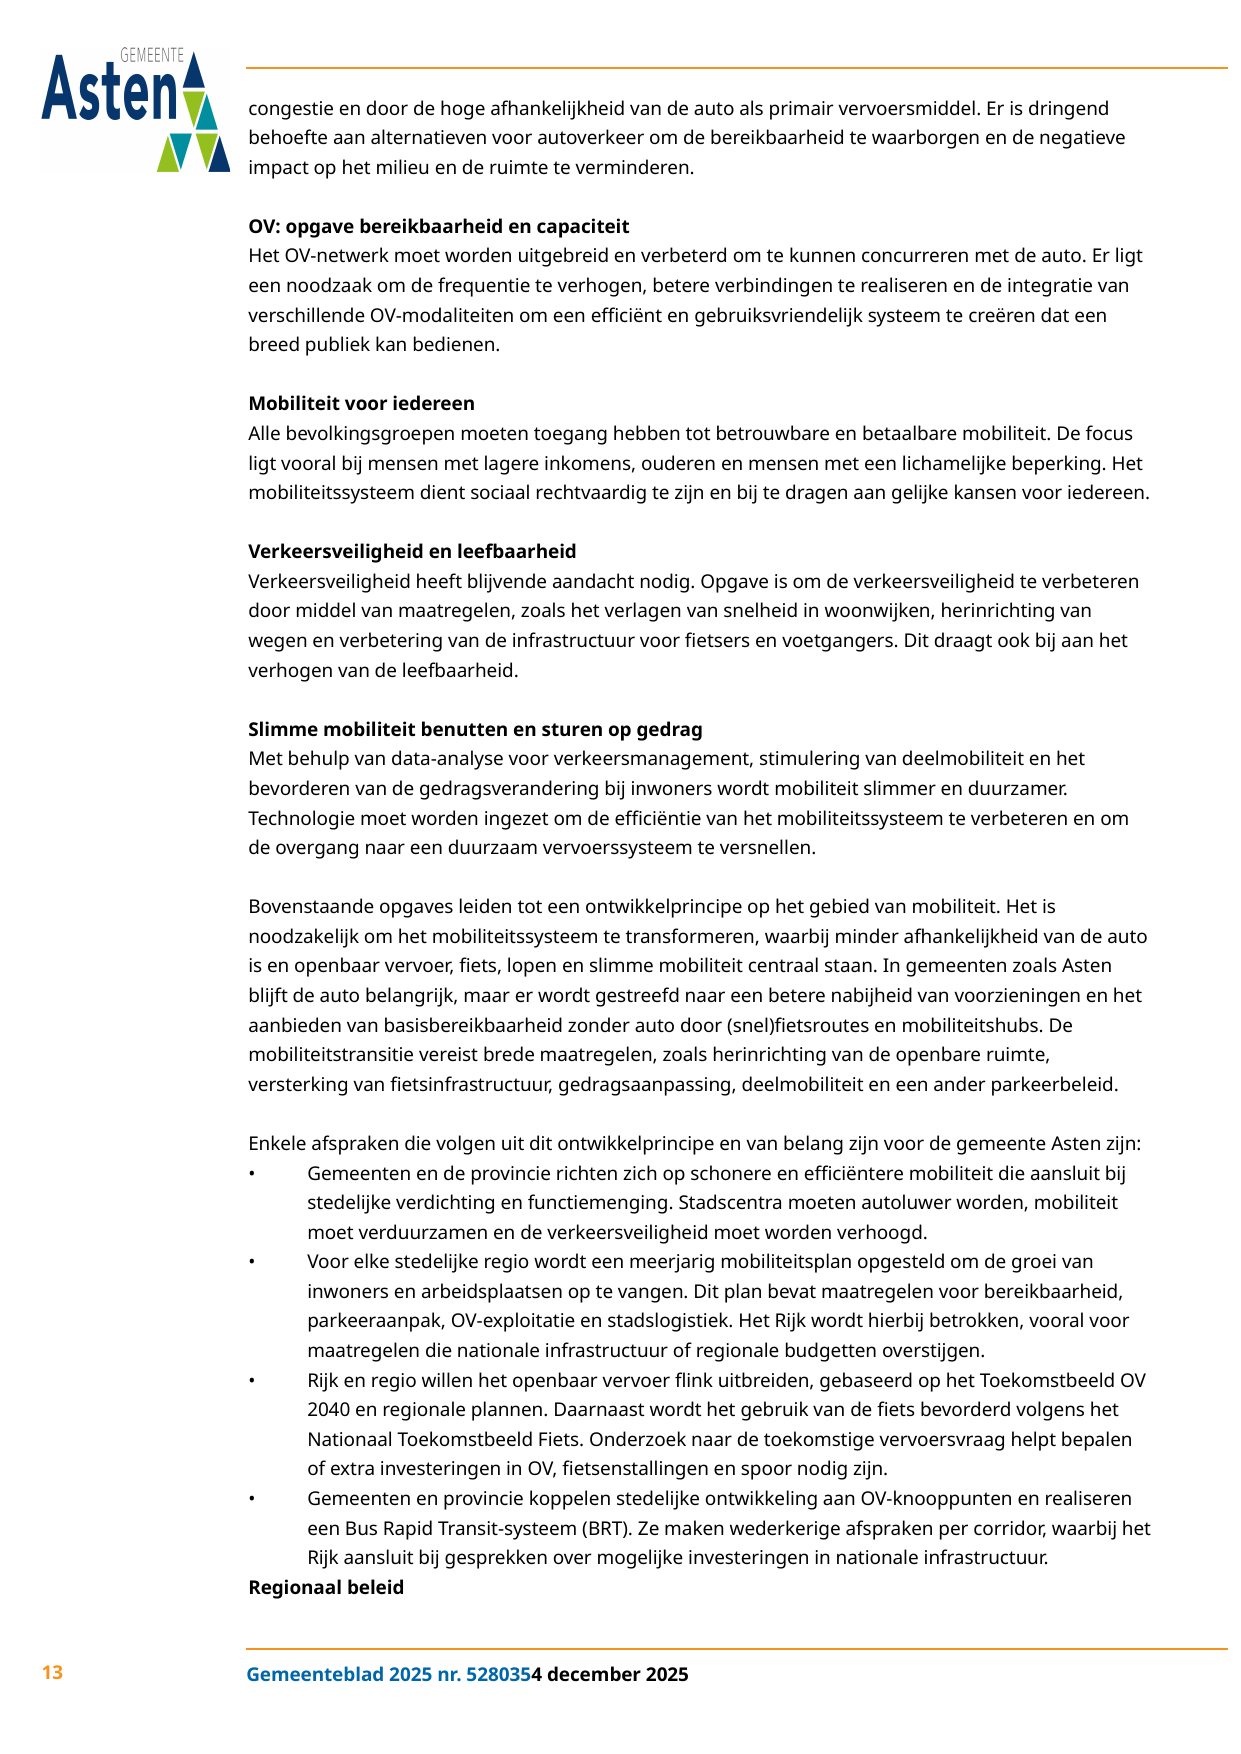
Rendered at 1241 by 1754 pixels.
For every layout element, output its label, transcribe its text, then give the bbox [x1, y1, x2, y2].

text congestie en door de hoge afhankelijkheid van de auto als primair vervoersmiddel. Er is dringend behoefte aan alternatieven voor autoverkeer om de bereikbaarheid te waarborgen en de negatieve impact op het milieu en de ruimte te verminderen. [248, 95, 1152, 180]
text Technologie moet worden ingezet om de efficiëntie van het mobiliteitssysteem te verbeteren en om de overgang naar een duurzaam vervoerssysteem te versnellen. [248, 805, 1152, 860]
list Gemeenten en provincie koppelen stedelijke ontwikkeling aan OV-knooppunten en realiseren een Bus Rapid Transit-systeem (BRT). Ze maken wederkerige afspraken per corridor, waarbij het Rijk aansluit bij gesprekken over mogelijke investeringen in nationale infrastructuur. [248, 1485, 1152, 1570]
text Slimme mobiliteit benutten en sturen op gedrag [248, 716, 1152, 742]
text Het OV-netwerk moet worden uitgebreid en verbeterd om te kunnen concurreren met de auto. Er ligt een noodzaak om de frequentie te verhogen, betere verbindingen te realiseren en de integratie van verschillende OV-modaliteiten om een efficiënt en gebruiksvriendelijk systeem te creëren dat een breed publiek kan bedienen. [248, 243, 1152, 357]
text Enkele afspraken die volgen uit dit ontwikkelprincipe en van belang zijn voor de gemeente Asten zijn: [248, 1130, 1152, 1156]
text Mobiliteit voor iedereen [248, 391, 1152, 416]
picture [41, 47, 231, 172]
text Bovenstaande opgaves leiden tot een ontwikkelprincipe op het gebied van mobiliteit. Het is noodzakelijk om het mobiliteitssysteem te transformeren, waarbij minder afhankelijkheid van de auto is en openbaar vervoer, fiets, lopen en slimme mobiliteit centraal staan. In gemeenten zoals Asten blijft de auto belangrijk, maar er wordt gestreefd naar een betere nabijheid van voorzieningen en het aanbieden van basisbereikbaarheid zonder auto door (snel)fietsroutes en mobiliteitshubs. De mobiliteitstransitie vereist brede maatregelen, zoals herinrichting van de openbare ruimte, versterking van fietsinfrastructuur, gedragsaanpassing, deelmobiliteit en een ander parkeerbeleid. [248, 893, 1152, 1097]
text Regionaal beleid [248, 1574, 1152, 1600]
list Gemeenten en de provincie richten zich op schonere en efficiëntere mobiliteit die aansluit bij stedelijke verdichting en functiemenging. Stadscentra moeten autoluwer worden, mobiliteit moet verduurzamen en de verkeersveiligheid moet worden verhoogd. [248, 1160, 1152, 1245]
text Verkeersveiligheid heeft blijvende aandacht nodig. Opgave is om de verkeersveiligheid te verbeteren door middel van maatregelen, zoals het verlagen van snelheid in woonwijken, herinrichting van wegen en verbetering van de infrastructuur voor fietsers en voetgangers. Dit draagt ook bij aan het verhogen van de leefbaarheid. [248, 568, 1152, 683]
text Alle bevolkingsgroepen moeten toegang hebben tot betrouwbare en betaalbare mobiliteit. De focus ligt vooral bij mensen met lagere inkomens, ouderen en mensen met een lichamelijke beperking. Het mobiliteitssysteem dient sociaal rechtvaardig te zijn en bij te dragen aan gelijke kansen voor iedereen. [248, 420, 1152, 505]
list Voor elke stedelijke regio wordt een meerjarig mobiliteitsplan opgesteld om de groei van inwoners en arbeidsplaatsen op te vangen. Dit plan bevat maatregelen voor bereikbaarheid, parkeeraanpak, OV-exploitatie en stadslogistiek. Het Rijk wordt hierbij betrokken, vooral voor maatregelen die nationale infrastructuur of regionale budgetten overstijgen. [248, 1248, 1152, 1363]
text OV: opgave bereikbaarheid en capaciteit [248, 213, 1152, 239]
text Met behulp van data-analyse voor verkeersmanagement, stimulering van deelmobiliteit en het bevorderen van de gedragsverandering bij inwoners wordt mobiliteit slimmer en duurzamer. [248, 746, 1152, 801]
text Verkeersveiligheid en leefbaarheid [248, 538, 1152, 564]
list Rijk en regio willen het openbaar vervoer flink uitbreiden, gebaseerd op het Toekomstbeeld OV 2040 en regionale plannen. Daarnaast wordt het gebruik van de fiets bevorderd volgens het Nationaal Toekomstbeeld Fiets. Onderzoek naar de toekomstige vervoersvraag helpt bepalen of extra investeringen in OV, fietsenstallingen en spoor nodig zijn. [248, 1367, 1152, 1481]
